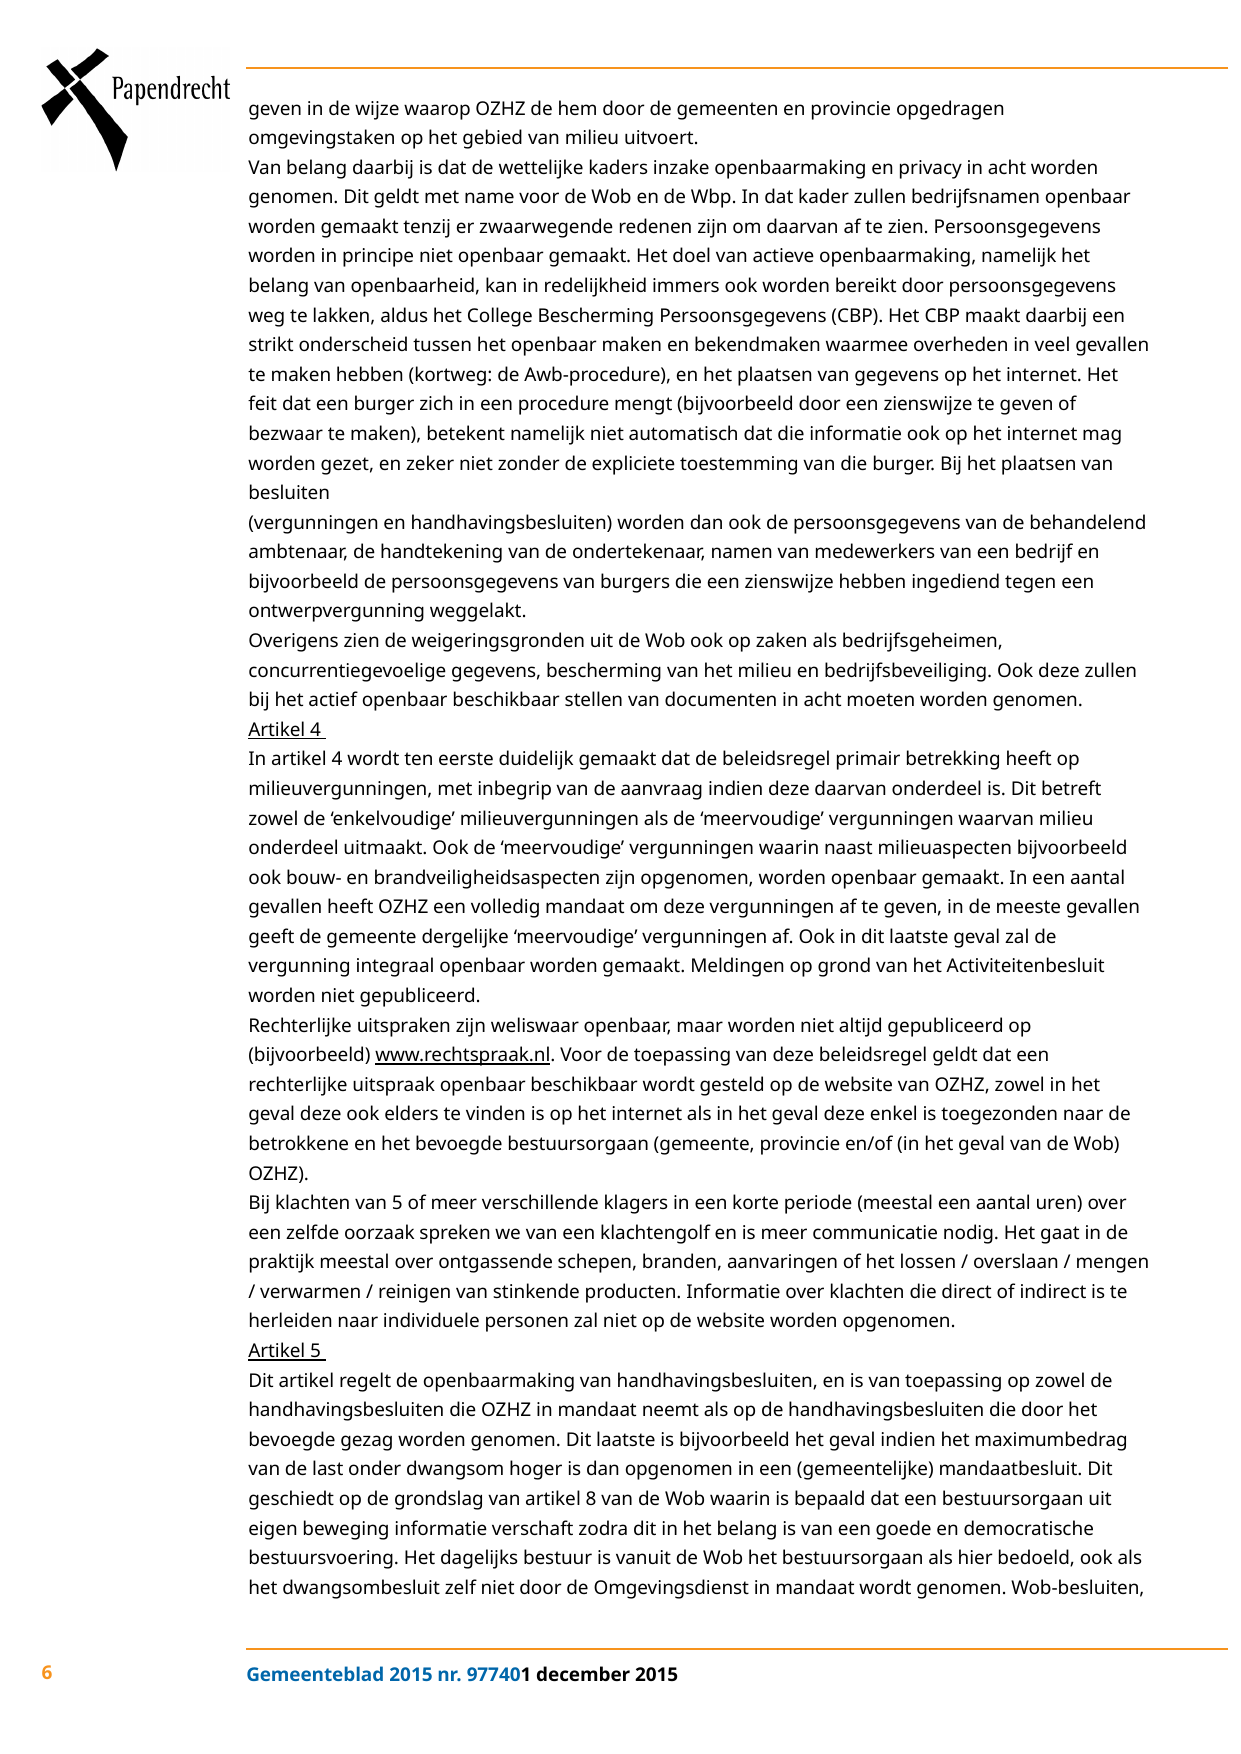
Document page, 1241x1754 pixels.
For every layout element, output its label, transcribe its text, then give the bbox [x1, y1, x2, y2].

text Artikel 5 [248, 1337, 1152, 1363]
picture [41, 47, 231, 172]
text Artikel 4 [248, 716, 1152, 742]
text Rechterlijke uitspraken zijn weliswaar openbaar, maar worden niet altijd gepubliceerd op (bijvoorbeeld) www.rechtspraak.nl. Voor de toepassing van deze beleidsregel geldt dat een rechterlijke uitspraak openbaar beschikbaar wordt gesteld op de website van OZHZ, zowel in het geval deze ook elders te vinden is op het internet als in het geval deze enkel is toegezonden naar de betrokkene en het bevoegde bestuursorgaan (gemeente, provincie en/of (in het geval van de Wob) OZHZ). [248, 1012, 1152, 1186]
text Van belang daarbij is dat de wettelijke kaders inzake openbaarmaking en privacy in acht worden genomen. Dit geldt met name voor de Wob en de Wbp. In dat kader zullen bedrijfsnamen openbaar worden gemaakt tenzij er zwaarwegende redenen zijn om daarvan af te zien. Persoonsgegevens worden in principe niet openbaar gemaakt. Het doel van actieve openbaarmaking, namelijk het belang van openbaarheid, kan in redelijkheid immers ook worden bereikt door persoonsgegevens weg te lakken, aldus het College Bescherming Persoonsgegevens (CBP). Het CBP maakt daarbij een strikt onderscheid tussen het openbaar maken en bekendmaken waarmee overheden in veel gevallen te maken hebben (kortweg: de Awb-procedure), en het plaatsen van gegevens op het internet. Het feit dat een burger zich in een procedure mengt (bijvoorbeeld door een zienswijze te geven of bezwaar te maken), betekent namelijk niet automatisch dat die informatie ook op het internet mag worden gezet, en zeker niet zonder de expliciete toestemming van die burger. Bij het plaatsen van besluiten [248, 154, 1152, 505]
text geven in de wijze waarop OZHZ de hem door de gemeenten en provincie opgedragen omgevingstaken op het gebied van milieu uitvoert. [248, 95, 1152, 150]
text Overigens zien de weigeringsgronden uit de Wob ook op zaken als bedrijfsgeheimen, concurrentiegevoelige gegevens, bescherming van het milieu en bedrijfsbeveiliging. Ook deze zullen bij het actief openbaar beschikbaar stellen van documenten in acht moeten worden genomen. [248, 627, 1152, 712]
text Dit artikel regelt de openbaarmaking van handhavingsbesluiten, en is van toepassing op zowel de handhavingsbesluiten die OZHZ in mandaat neemt als op de handhavingsbesluiten die door het bevoegde gezag worden genomen. Dit laatste is bijvoorbeeld het geval indien het maximumbedrag van de last onder dwangsom hoger is dan opgenomen in een (gemeentelijke) mandaatbesluit. Dit geschiedt op de grondslag van artikel 8 van de Wob waarin is bepaald dat een bestuursorgaan uit eigen beweging informatie verschaft zodra dit in het belang is van een goede en democratische bestuursvoering. Het dagelijks bestuur is vanuit de Wob het bestuursorgaan als hier bedoeld, ook als het dwangsombesluit zelf niet door de Omgevingsdienst in mandaat wordt genomen. Wob-besluiten, [248, 1367, 1152, 1600]
text (vergunningen en handhavingsbesluiten) worden dan ook de persoonsgegevens van de behandelend ambtenaar, de handtekening van de ondertekenaar, namen van medewerkers van een bedrijf en bijvoorbeeld de persoonsgegevens van burgers die een zienswijze hebben ingediend tegen een ontwerpvergunning weggelakt. [248, 509, 1152, 623]
text Bij klachten van 5 of meer verschillende klagers in een korte periode (meestal een aantal uren) over een zelfde oorzaak spreken we van een klachtengolf en is meer communicatie nodig. Het gaat in de praktijk meestal over ontgassende schepen, branden, aanvaringen of het lossen / overslaan / mengen / verwarmen / reinigen van stinkende producten. Informatie over klachten die direct of indirect is te herleiden naar individuele personen zal niet op de website worden opgenomen. [248, 1189, 1152, 1333]
text In artikel 4 wordt ten eerste duidelijk gemaakt dat de beleidsregel primair betrekking heeft op milieuvergunningen, met inbegrip van de aanvraag indien deze daarvan onderdeel is. Dit betreft zowel de ‘enkelvoudige’ milieuvergunningen als de ‘meervoudige’ vergunningen waarvan milieu onderdeel uitmaakt. Ook de ‘meervoudige’ vergunningen waarin naast milieuaspecten bijvoorbeeld ook bouw- en brandveiligheidsaspecten zijn opgenomen, worden openbaar gemaakt. In een aantal gevallen heeft OZHZ een volledig mandaat om deze vergunningen af te geven, in de meeste gevallen geeft de gemeente dergelijke ‘meervoudige’ vergunningen af. Ook in dit laatste geval zal de vergunning integraal openbaar worden gemaakt. Meldingen op grond van het Activiteitenbesluit worden niet gepubliceerd. [248, 746, 1152, 1008]
